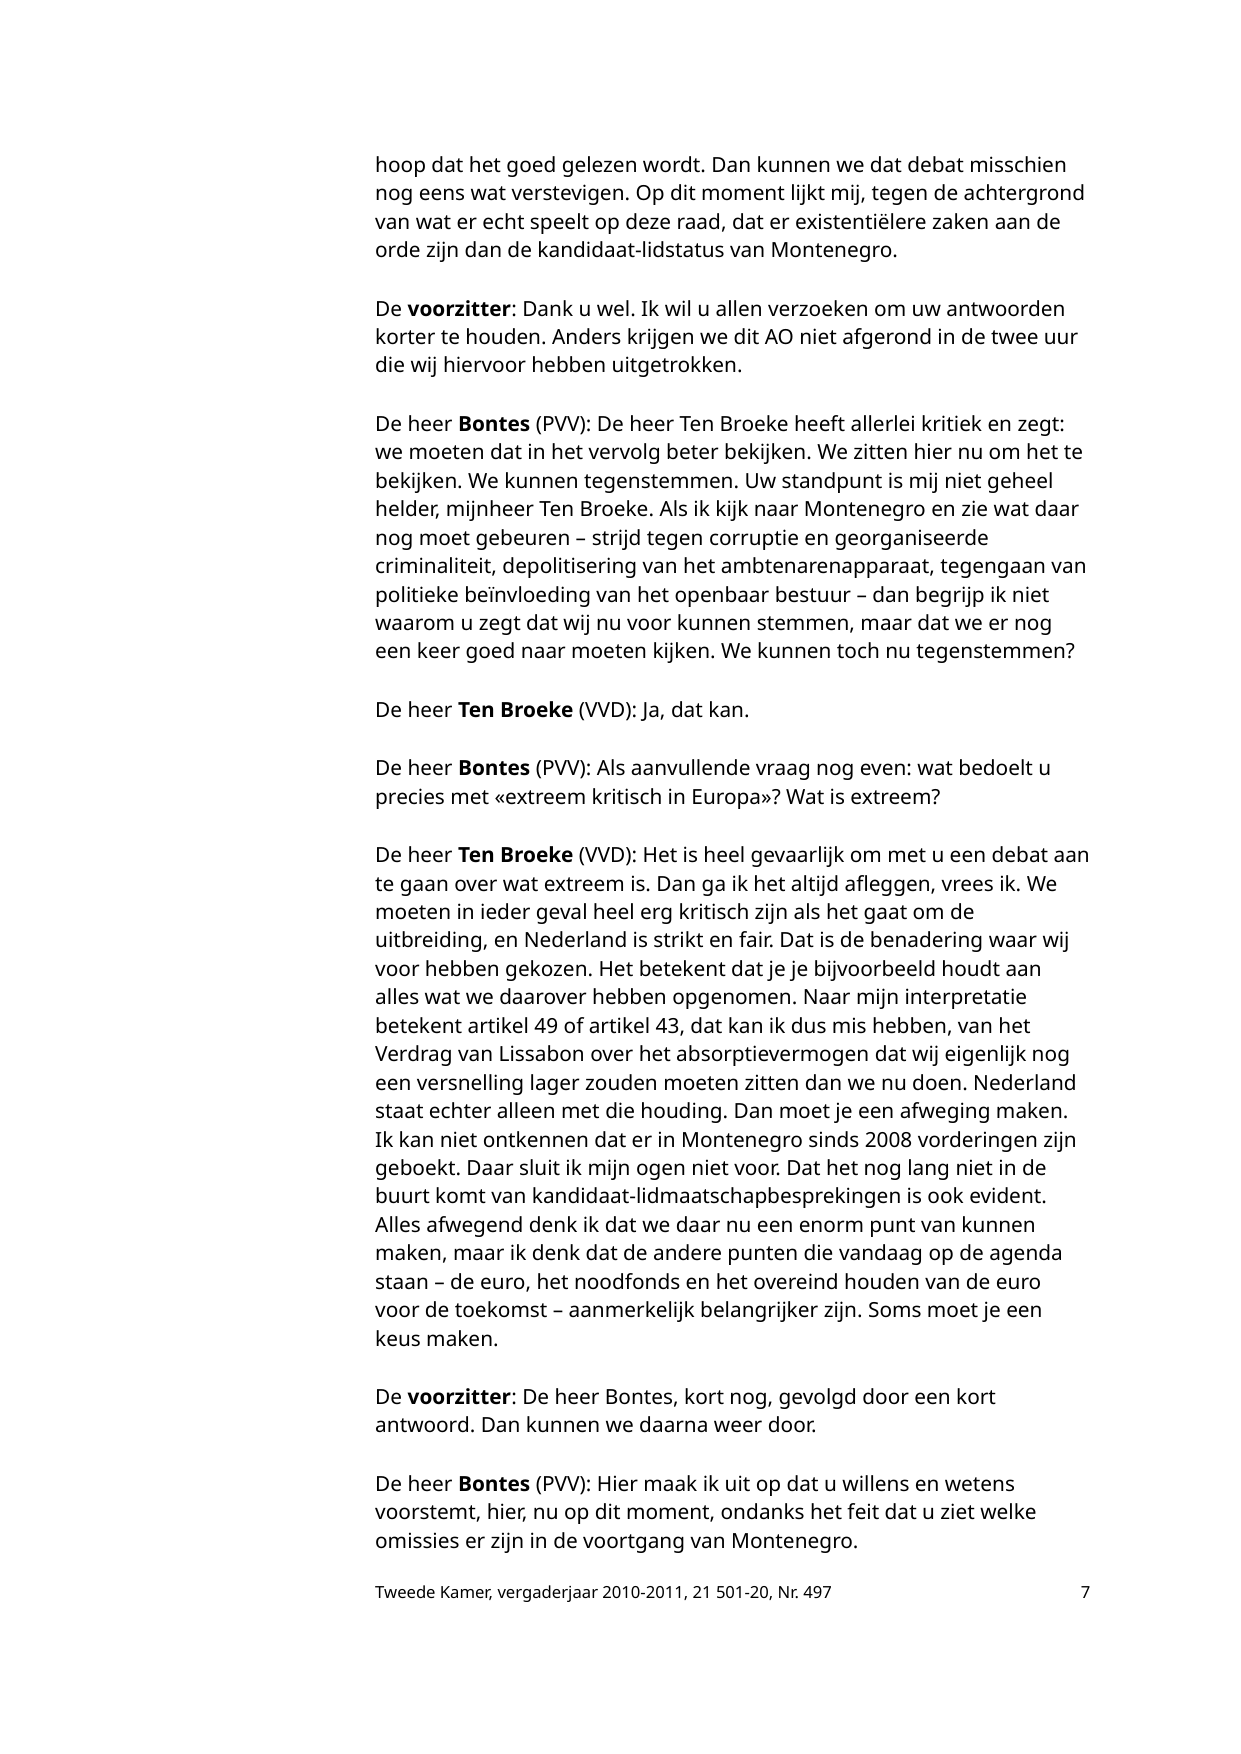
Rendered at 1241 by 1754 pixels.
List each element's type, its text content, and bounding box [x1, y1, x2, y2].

text hoop dat het goed gelezen wordt. Dan kunnen we dat debat misschien nog eens wat verstevigen. Op dit moment lijkt mij, tegen de achtergrond van wat er echt speelt op deze raad, dat er existentiëlere zaken aan de orde zijn dan de kandidaat-lidstatus van Montenegro. [375, 150, 1090, 264]
text De heer Bontes (PVV): De heer Ten Broeke heeft allerlei kritiek en zegt: we moeten dat in het vervolg beter bekijken. We zitten hier nu om het te bekijken. We kunnen tegenstemmen. Uw standpunt is mij niet geheel helder, mijnheer Ten Broeke. Als ik kijk naar Montenegro en zie wat daar nog moet gebeuren – strijd tegen corruptie en georganiseerde criminaliteit, depolitisering van het ambtenarenapparaat, tegengaan van politieke beïnvloeding van het openbaar bestuur – dan begrijp ik niet waarom u zegt dat wij nu voor kunnen stemmen, maar dat we er nog een keer goed naar moeten kijken. We kunnen toch nu tegenstemmen? [375, 409, 1090, 665]
text De voorzitter: De heer Bontes, kort nog, gevolgd door een kort antwoord. Dan kunnen we daarna weer door. [375, 1382, 1090, 1439]
text De voorzitter: Dank u wel. Ik wil u allen verzoeken om uw antwoorden korter te houden. Anders krijgen we dit AO niet afgerond in de twee uur die wij hiervoor hebben uitgetrokken. [375, 294, 1090, 379]
text De heer Ten Broeke (VVD): Ja, dat kan. [375, 695, 1090, 723]
text De heer Bontes (PVV): Als aanvullende vraag nog even: wat bedoelt u precies met «extreem kritisch in Europa»? Wat is extreem? [375, 753, 1090, 810]
text De heer Ten Broeke (VVD): Het is heel gevaarlijk om met u een debat aan te gaan over wat extreem is. Dan ga ik het altijd afleggen, vrees ik. We moeten in ieder geval heel erg kritisch zijn als het gaat om de uitbreiding, en Nederland is strikt en fair. Dat is de benadering waar wij voor hebben gekozen. Het betekent dat je je bijvoorbeeld houdt aan alles wat we daarover hebben opgenomen. Naar mijn interpretatie betekent artikel 49 of artikel 43, dat kan ik dus mis hebben, van het Verdrag van Lissabon over het absorptievermogen dat wij eigenlijk nog een versnelling lager zouden moeten zitten dan we nu doen. Nederland staat echter alleen met die houding. Dan moet je een afweging maken. Ik kan niet ontkennen dat er in Montenegro sinds 2008 vorderingen zijn geboekt. Daar sluit ik mijn ogen niet voor. Dat het nog lang niet in de buurt komt van kandidaat-lidmaatschapbesprekingen is ook evident. Alles afwegend denk ik dat we daar nu een enorm punt van kunnen maken, maar ik denk dat de andere punten die vandaag op de agenda staan – de euro, het noodfonds en het overeind houden van de euro voor de toekomst – aanmerkelijk belangrijker zijn. Soms moet je een keus maken. [375, 840, 1090, 1352]
text De heer Bontes (PVV): Hier maak ik uit op dat u willens en wetens voorstemt, hier, nu op dit moment, ondanks het feit dat u ziet welke omissies er zijn in de voortgang van Montenegro. [375, 1469, 1090, 1554]
